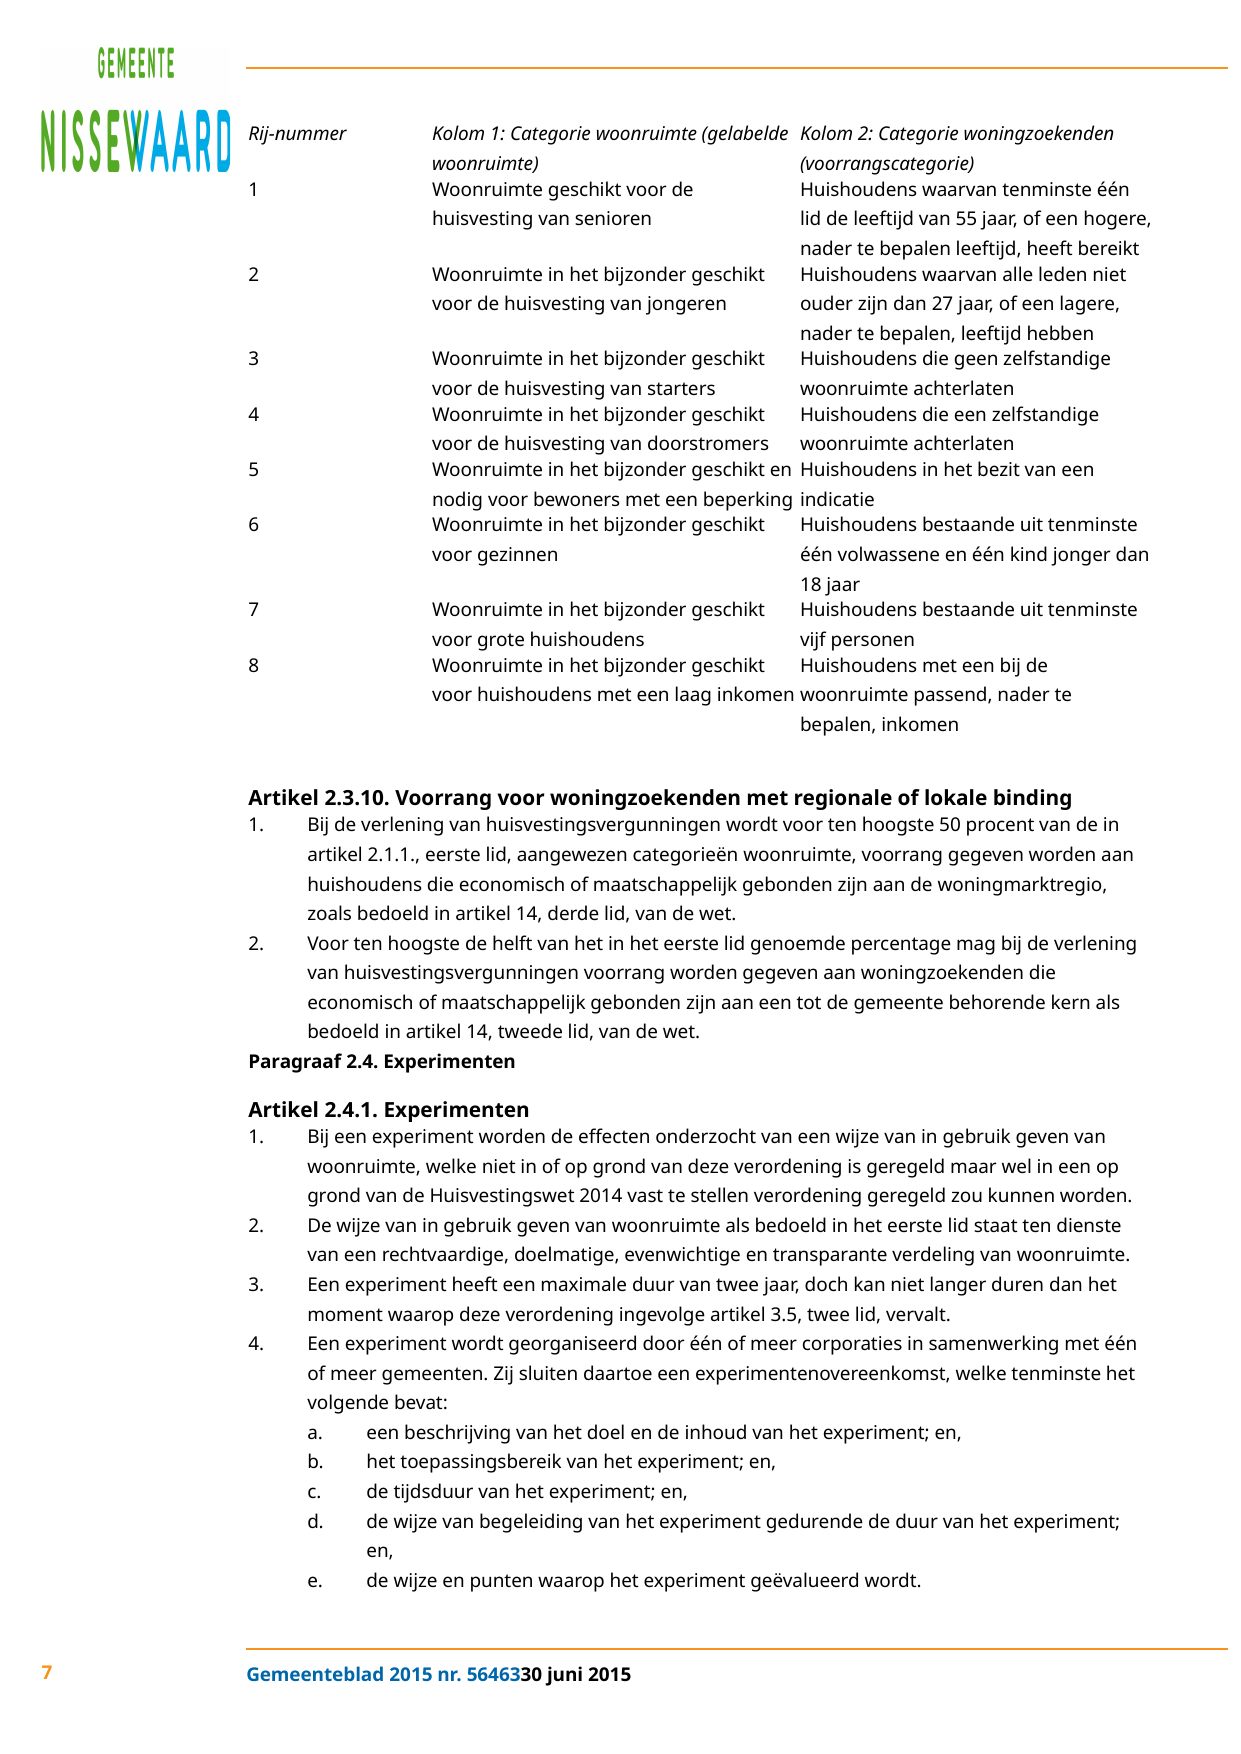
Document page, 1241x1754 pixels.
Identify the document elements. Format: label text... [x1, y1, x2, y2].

table_cell Huishoudens in het bezit van een indicatie [800, 456, 1152, 512]
list Bij de verlening van huisvestingsvergunningen wordt voor ten hoogste 50 procent van de in artikel 2.1.1., eerste lid, aangewezen categorieën woonruimte, voorrang gegeven worden aan huishoudens die economisch of maatschappelijk gebonden zijn aan de woningmarktregio, zoals bedoeld in artikel 14, derde lid, van de wet. [248, 812, 1152, 926]
table_cell Huishoudens bestaande uit tenminste één volwassene en één kind jonger dan 18 jaar [800, 512, 1152, 596]
picture [41, 47, 231, 172]
table_cell 2 [248, 261, 432, 346]
text Artikel 2.3.10. Voorrang voor woningzoekenden met regionale of lokale binding [248, 783, 1152, 812]
table_cell Woonruimte in het bijzonder geschikt voor de huisvesting van starters [432, 346, 800, 401]
list Bij een experiment worden de effecten onderzocht van een wijze van in gebruik geven van woonruimte, welke niet in of op grond van deze verordening is geregeld maar wel in een op grond van de Huisvestingswet 2014 vast te stellen verordening geregeld zou kunnen worden. [248, 1123, 1152, 1208]
picture [200, 151, 206, 172]
table_cell 5 [248, 456, 432, 512]
table_cell Huishoudens bestaande uit tenminste vijf personen [800, 596, 1152, 652]
list Voor ten hoogste de helft van het in het eerste lid genoemde percentage mag bij de verlening van huisvestingsvergunningen voorrang worden gegeven aan woningzoekenden die economisch of maatschappelijk gebonden zijn aan een tot de gemeente behorende kern als bedoeld in artikel 14, tweede lid, van de wet. [248, 930, 1152, 1044]
list de wijze van begeleiding van het experiment gedurende de duur van het experiment; en, [307, 1508, 1152, 1563]
list De wijze van in gebruik geven van woonruimte als bedoeld in het eerste lid staat ten dienste van een rechtvaardige, doelmatige, evenwichtige en transparante verdeling van woonruimte. [248, 1212, 1152, 1267]
table_cell Huishoudens waarvan alle leden niet ouder zijn dan 27 jaar, of een lagere, nader te bepalen, leeftijd hebben [800, 261, 1152, 346]
picture [154, 157, 165, 172]
table_cell Huishoudens die geen zelfstandige woonruimte achterlaten [800, 346, 1152, 401]
table_cell Woonruimte in het bijzonder geschikt en nodig voor bewoners met een beperking [432, 456, 800, 512]
list een beschrijving van het doel en de inhoud van het experiment; en, [307, 1419, 1152, 1445]
table_cell 7 [248, 596, 432, 652]
list Een experiment wordt georganiseerd door één of meer corporaties in samenwerking met één of meer gemeenten. Zij sluiten daartoe een experimentenovereenkomst, welke tenminste het volgende bevat: [248, 1330, 1152, 1415]
table_cell Woonruimte in het bijzonder geschikt voor gezinnen [432, 512, 800, 596]
table_header Kolom 1: Categorie woonruimte (gelabelde woonruimte) [432, 121, 800, 176]
table_cell Woonruimte in het bijzonder geschikt voor de huisvesting van jongeren [432, 261, 800, 346]
table_cell Woonruimte in het bijzonder geschikt voor huishoudens met een laag inkomen [432, 652, 800, 737]
table_cell Huishoudens die een zelfstandige woonruimte achterlaten [800, 401, 1152, 456]
table_cell 1 [248, 176, 432, 261]
list het toepassingsbereik van het experiment; en, [307, 1449, 1152, 1474]
table_cell 6 [248, 512, 432, 596]
table_cell Woonruimte geschikt voor de huisvesting van senioren [432, 176, 800, 261]
table_cell Huishoudens waarvan tenminste één lid de leeftijd van 55 jaar, of een hogere, nader te bepalen leeftijd, heeft bereikt [800, 176, 1152, 261]
list de tijdsduur van het experiment; en, [307, 1478, 1152, 1504]
text Artikel 2.4.1. Experimenten [248, 1095, 1152, 1123]
table_cell Woonruimte in het bijzonder geschikt voor grote huishoudens [432, 596, 800, 652]
table_header Kolom 2: Categorie woningzoekenden (voorrangscategorie) [800, 121, 1152, 176]
table_header Rij-nummer [248, 121, 432, 176]
table_cell 8 [248, 652, 432, 737]
list de wijze en punten waarop het experiment geëvalueerd wordt. [307, 1567, 1152, 1593]
picture [176, 157, 187, 172]
text Paragraaf 2.4. Experimenten [248, 1048, 1152, 1074]
table_cell Woonruimte in het bijzonder geschikt voor de huisvesting van doorstromers [432, 401, 800, 456]
picture [201, 122, 206, 138]
table_cell 4 [248, 401, 432, 456]
picture [222, 122, 227, 160]
table_cell Huishoudens met een bij de woonruimte passend, nader te bepalen, inkomen [800, 652, 1152, 737]
table_cell 3 [248, 346, 432, 401]
list Een experiment heeft een maximale duur van twee jaar, doch kan niet langer duren dan het moment waarop deze verordening ingevolge artikel 3.5, twee lid, vervalt. [248, 1271, 1152, 1327]
